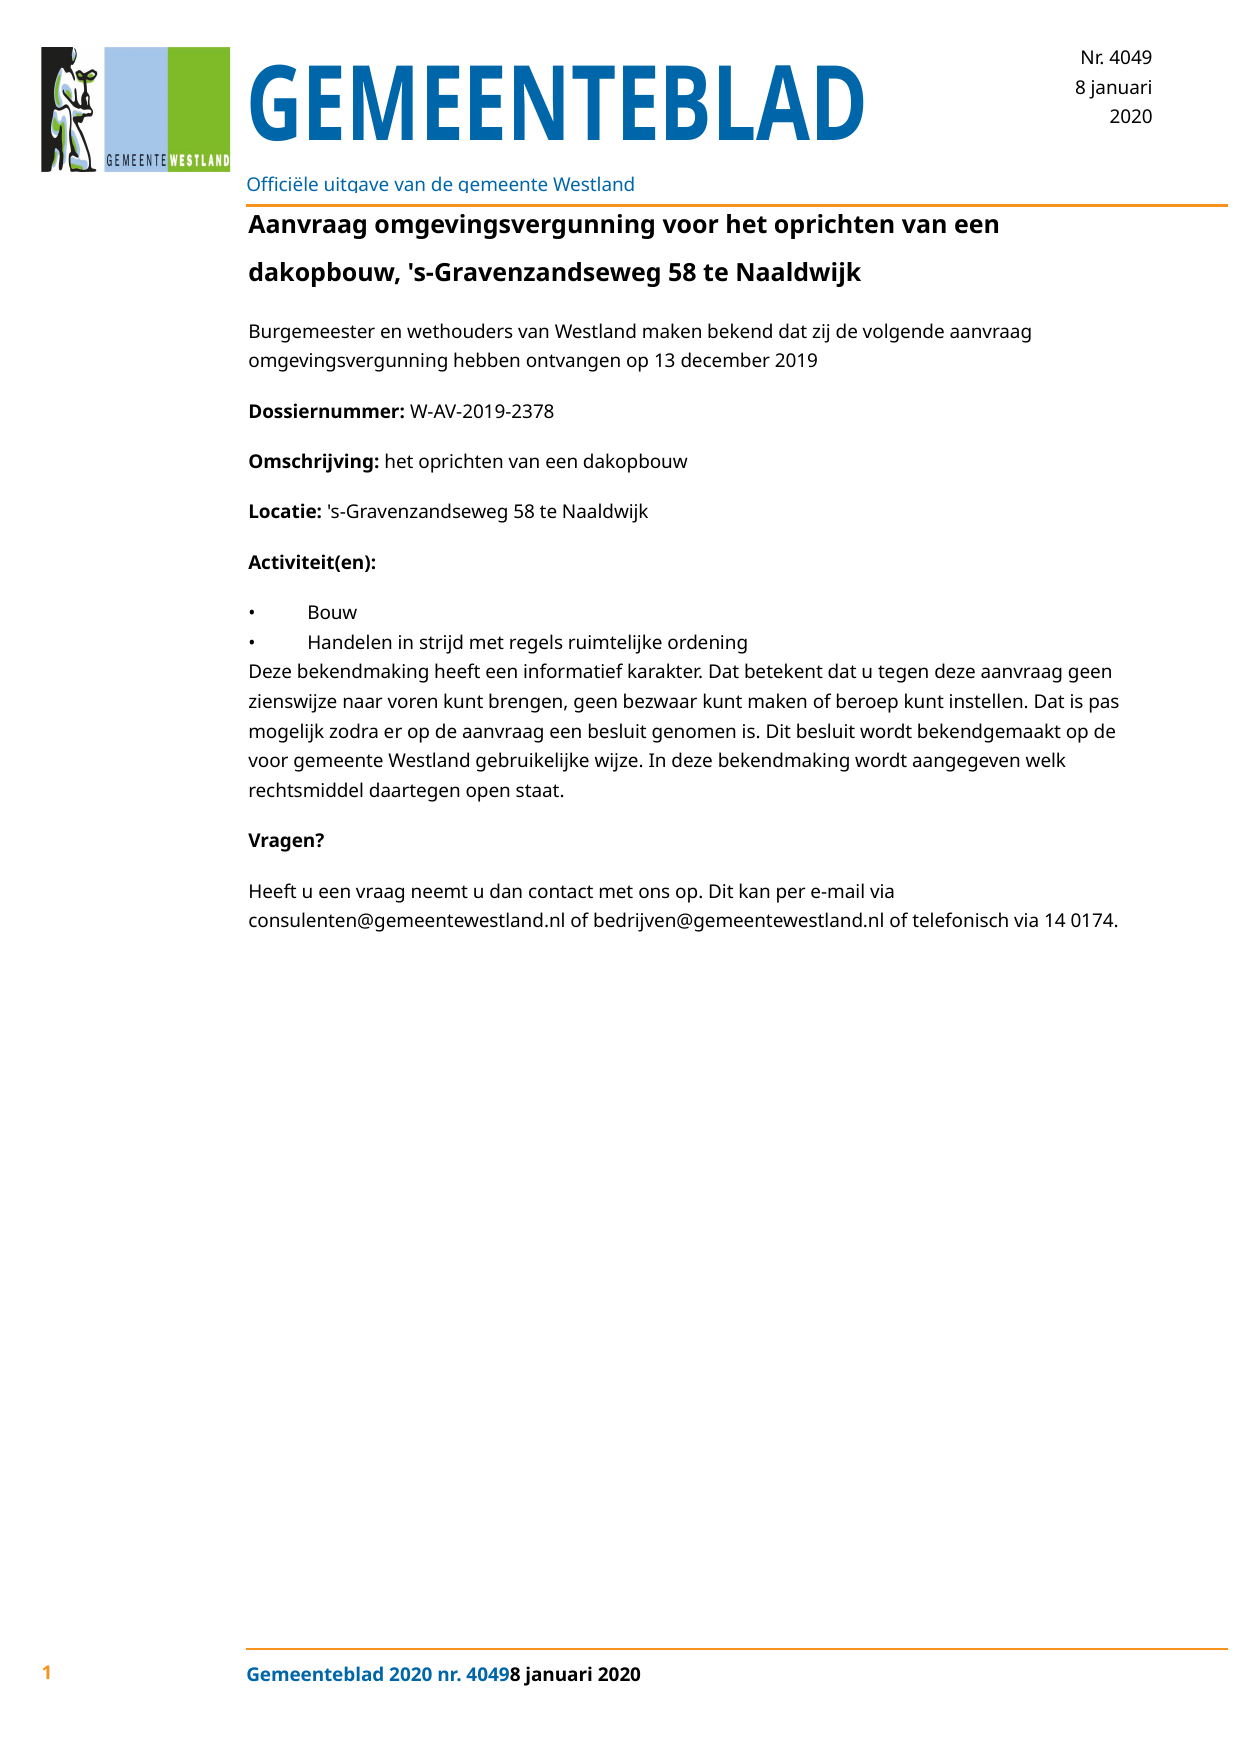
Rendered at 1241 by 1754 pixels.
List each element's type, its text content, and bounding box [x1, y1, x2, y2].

text Omschrijving: het oprichten van een dakopbouw [248, 448, 1152, 474]
text Deze bekendmaking heeft een informatief karakter. Dat betekent dat u tegen deze aanvraag geen zienswijze naar voren kunt brengen, geen bezwaar kunt maken of beroep kunt instellen. Dat is pas mogelijk zodra er op de aanvraag een besluit genomen is. Dit besluit wordt bekendgemaakt op de voor gemeente Westland gebruikelijke wijze. In deze bekendmaking wordt aangegeven welk rechtsmiddel daartegen open staat. [248, 659, 1152, 803]
text Activiteit(en): [248, 549, 1152, 575]
text Aanvraag omgevingsvergunning voor het oprichten van een dakopbouw, 's-Gravenzandseweg 58 te Naaldwijk [248, 207, 1152, 288]
text Heeft u een vraag neemt u dan contact met ons op. Dit kan per e-mail via consulenten@gemeentewestland.nl of bedrijven@gemeentewestland.nl of telefonisch via 14 0174. [248, 878, 1152, 933]
picture [41, 47, 231, 172]
list Handelen in strijd met regels ruimtelijke ordening [248, 629, 1152, 655]
text Locatie: 's-Gravenzandseweg 58 te Naaldwijk [248, 499, 1152, 524]
text Dossiernummer: W-AV-2019-2378 [248, 398, 1152, 424]
text Vragen? [248, 827, 1152, 853]
text Burgemeester en wethouders van Westland maken bekend dat zij de volgende aanvraag omgevingsvergunning hebben ontvangen op 13 december 2019 [248, 318, 1152, 373]
list Bouw [248, 599, 1152, 625]
